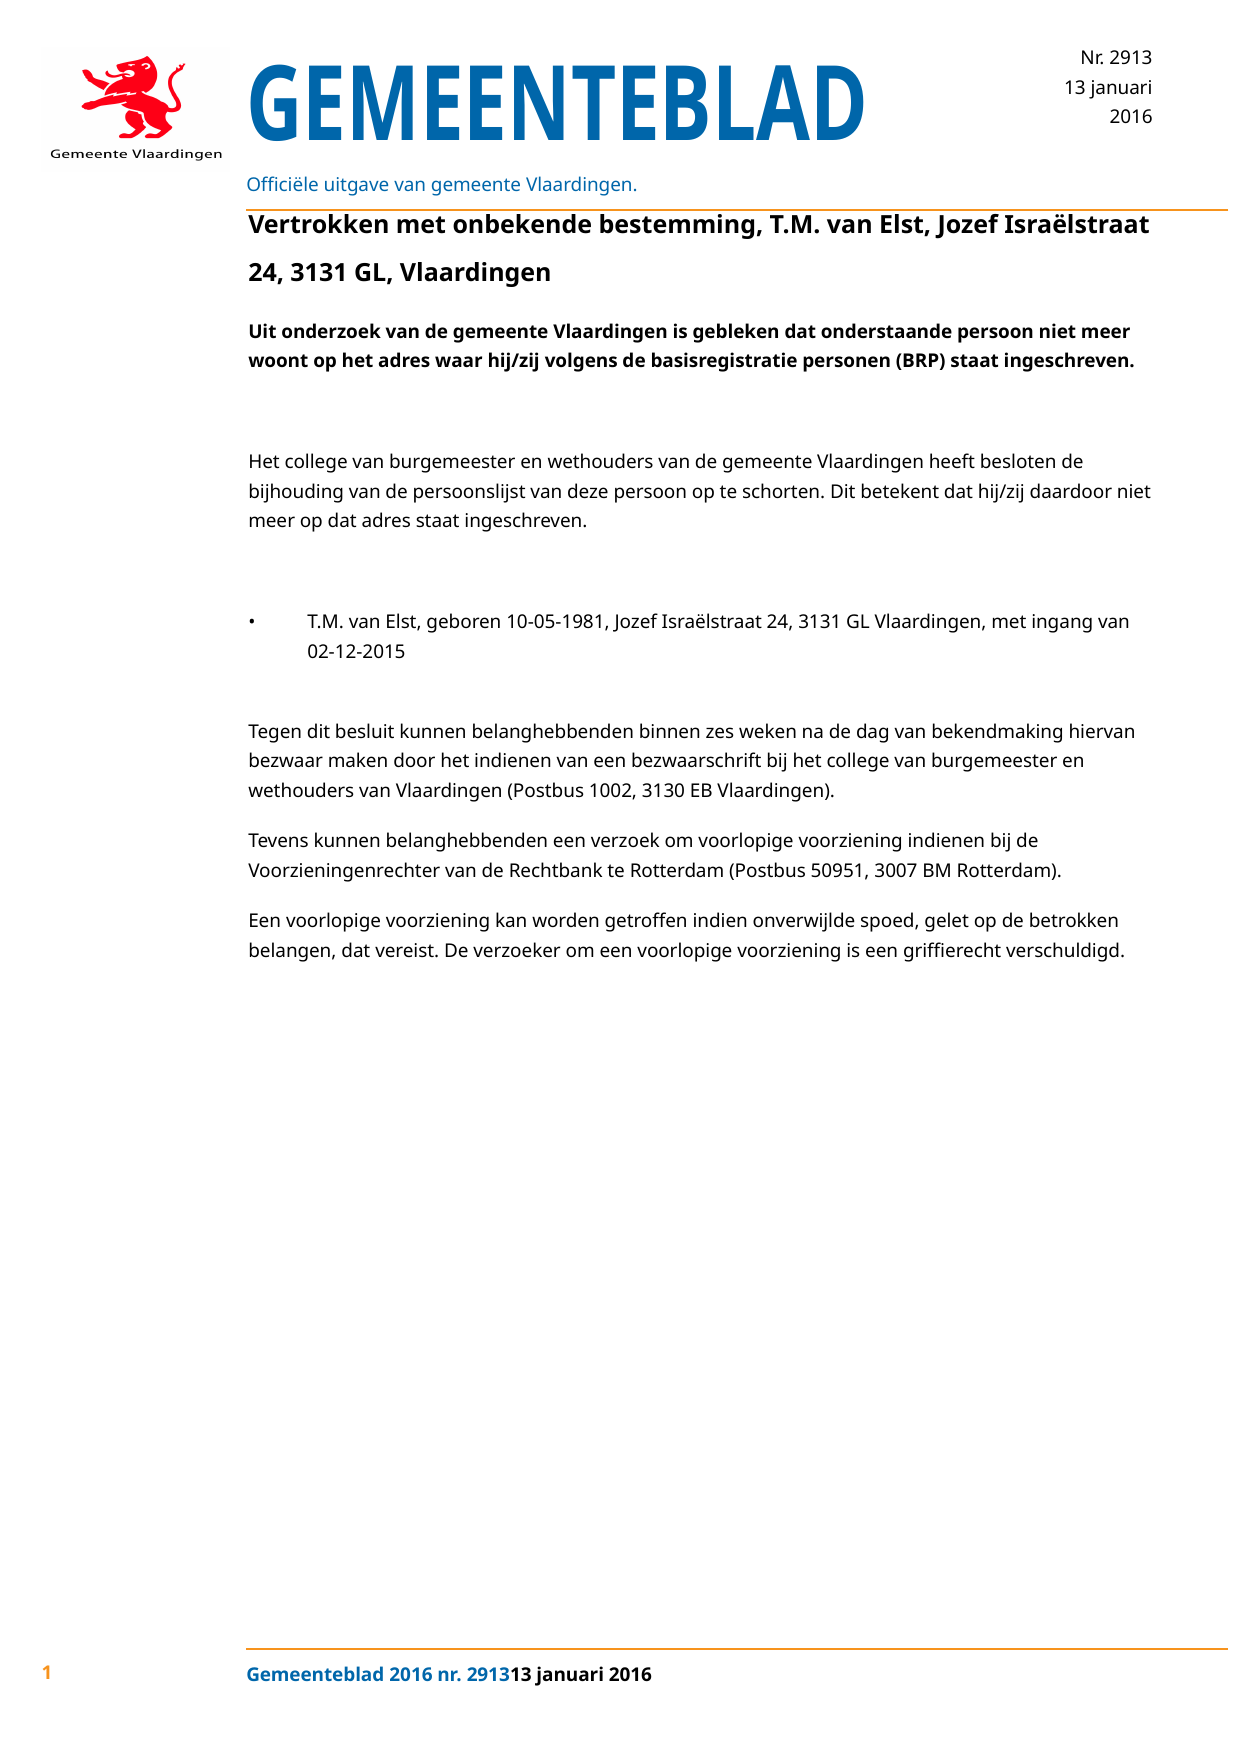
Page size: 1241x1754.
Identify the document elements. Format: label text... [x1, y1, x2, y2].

list T.M. van Elst, geboren 10-05-1981, Jozef Israëlstraat 24, 3131 GL Vlaardingen, met ingang van 02-12-2015 [248, 608, 1152, 664]
text Uit onderzoek van de gemeente Vlaardingen is gebleken dat onderstaande persoon niet meer woont op het adres waar hij/zij volgens de basisregistratie personen (BRP) staat ingeschreven. [248, 318, 1152, 373]
text Tevens kunnen belanghebbenden een verzoek om voorlopige voorziening indienen bij de Voorzieningenrechter van de Rechtbank te Rotterdam (Postbus 50951, 3007 BM Rotterdam). [248, 827, 1152, 883]
text Tegen dit besluit kunnen belanghebbenden binnen zes weken na de dag van bekendmaking hiervan bezwaar maken door het indienen van een bezwaarschrift bij het college van burgemeester en wethouders van Vlaardingen (Postbus 1002, 3130 EB Vlaardingen). [248, 718, 1152, 803]
text Een voorlopige voorziening kan worden getroffen indien onverwijlde spoed, gelet op de betrokken belangen, dat vereist. De verzoeker om een voorlopige voorziening is een griffierecht verschuldigd. [248, 907, 1152, 963]
picture [41, 47, 231, 172]
text Het college van burgemeester en wethouders van de gemeente Vlaardingen heeft besloten de bijhouding van de persoonslijst van deze persoon op te schorten. Dit betekent dat hij/zij daardoor niet meer op dat adres staat ingeschreven. [248, 448, 1152, 533]
text Vertrokken met onbekende bestemming, T.M. van Elst, Jozef Israëlstraat 24, 3131 GL, Vlaardingen [248, 211, 1152, 288]
